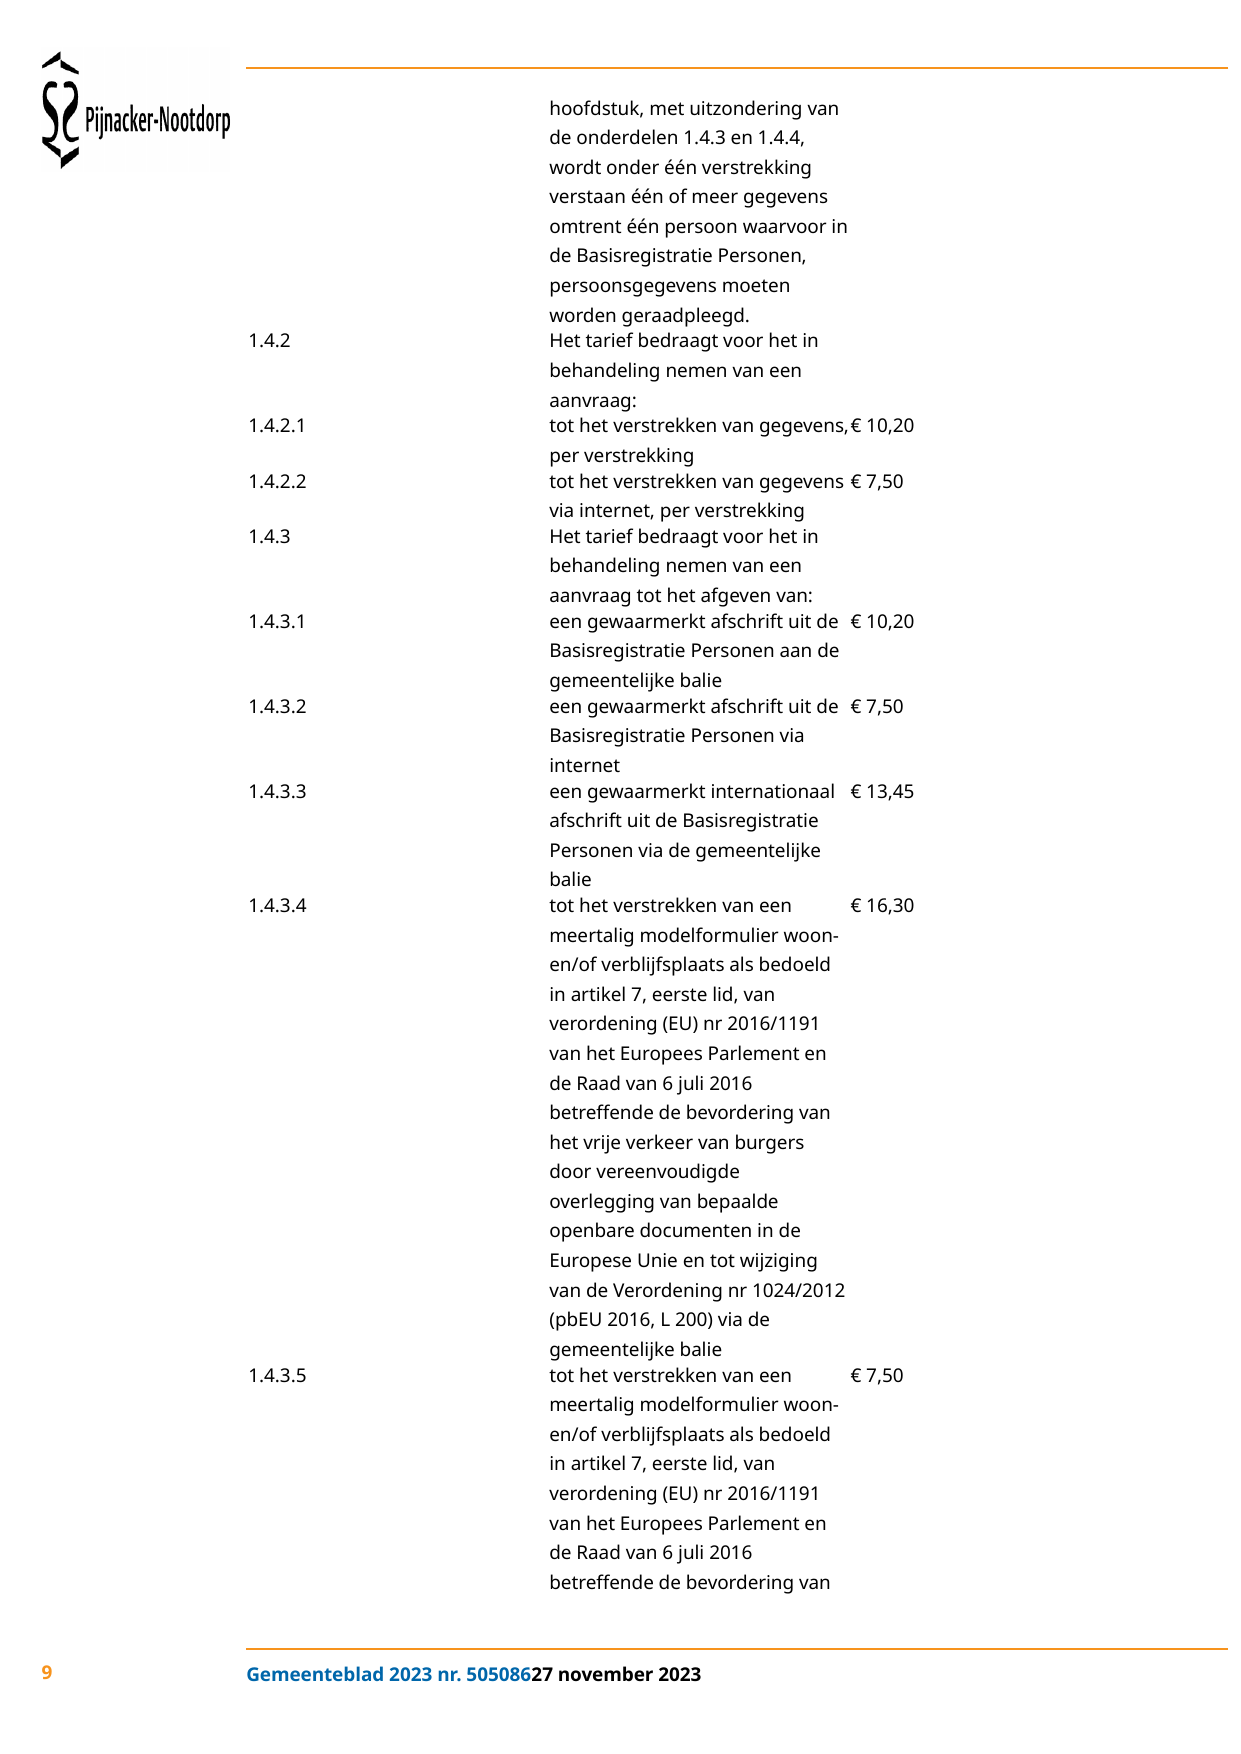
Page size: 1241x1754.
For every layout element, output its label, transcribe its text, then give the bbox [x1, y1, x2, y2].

table_cell € 10,20 [850, 608, 1152, 693]
table_cell 1.4.2.2 [248, 468, 549, 523]
table_cell € 7,50 [850, 468, 1152, 523]
table_cell tot het verstrekken van een meertalig modelformulier woon- en/of verblijfsplaats als bedoeld in artikel 7, eerste lid, van verordening (EU) nr 2016/1191 van het Europees Parlement en de Raad van 6 juli 2016 betreffende de bevordering van het vrije verkeer van burgers door vereenvoudigde overlegging van bepaalde openbare documenten in de Europese Unie en tot wijziging van de Verordening nr 1024/2012 (pbEU 2016, L 200) via de gemeentelijke balie [549, 892, 850, 1362]
table_cell 1.4.3 [248, 523, 549, 608]
table_cell een gewaarmerkt afschrift uit de Basisregistratie Personen aan de gemeentelijke balie [549, 608, 850, 693]
table_cell tot het verstrekken van gegevens via internet, per verstrekking [549, 468, 850, 523]
table_cell [248, 95, 549, 328]
table_cell Het tarief bedraagt voor het in behandeling nemen van een aanvraag: [549, 328, 850, 412]
table_cell hoofdstuk, met uitzondering van de onderdelen 1.4.3 en 1.4.4, wordt onder één verstrekking verstaan één of meer gegevens omtrent één persoon waarvoor in de Basisregistratie Personen, persoonsgegevens moeten worden geraadpleegd. [549, 95, 850, 328]
table_cell € 7,50 [850, 693, 1152, 778]
table_cell 1.4.3.5 [248, 1362, 549, 1594]
table_cell een gewaarmerkt afschrift uit de Basisregistratie Personen via internet [549, 693, 850, 778]
table_cell € 7,50 [850, 1362, 1152, 1594]
table_cell tot het verstrekken van gegevens, per verstrekking [549, 413, 850, 468]
table_cell 1.4.2 [248, 328, 549, 412]
table_cell 1.4.3.2 [248, 693, 549, 778]
table_cell 1.4.3.1 [248, 608, 549, 693]
table_cell 1.4.3.3 [248, 778, 549, 892]
table_cell [850, 328, 1152, 412]
table_cell tot het verstrekken van een meertalig modelformulier woon- en/of verblijfsplaats als bedoeld in artikel 7, eerste lid, van verordening (EU) nr 2016/1191 van het Europees Parlement en de Raad van 6 juli 2016 betreffende de bevordering van [549, 1362, 850, 1594]
table_cell [850, 95, 1152, 328]
table_cell € 13,45 [850, 778, 1152, 892]
table_cell [850, 523, 1152, 608]
table_cell 1.4.3.4 [248, 892, 549, 1362]
table_cell € 10,20 [850, 413, 1152, 468]
table_cell 1.4.2.1 [248, 413, 549, 468]
table_cell Het tarief bedraagt voor het in behandeling nemen van een aanvraag tot het afgeven van: [549, 523, 850, 608]
picture [41, 47, 231, 172]
table_cell een gewaarmerkt internationaal afschrift uit de Basisregistratie Personen via de gemeentelijke balie [549, 778, 850, 892]
table_cell € 16,30 [850, 892, 1152, 1362]
